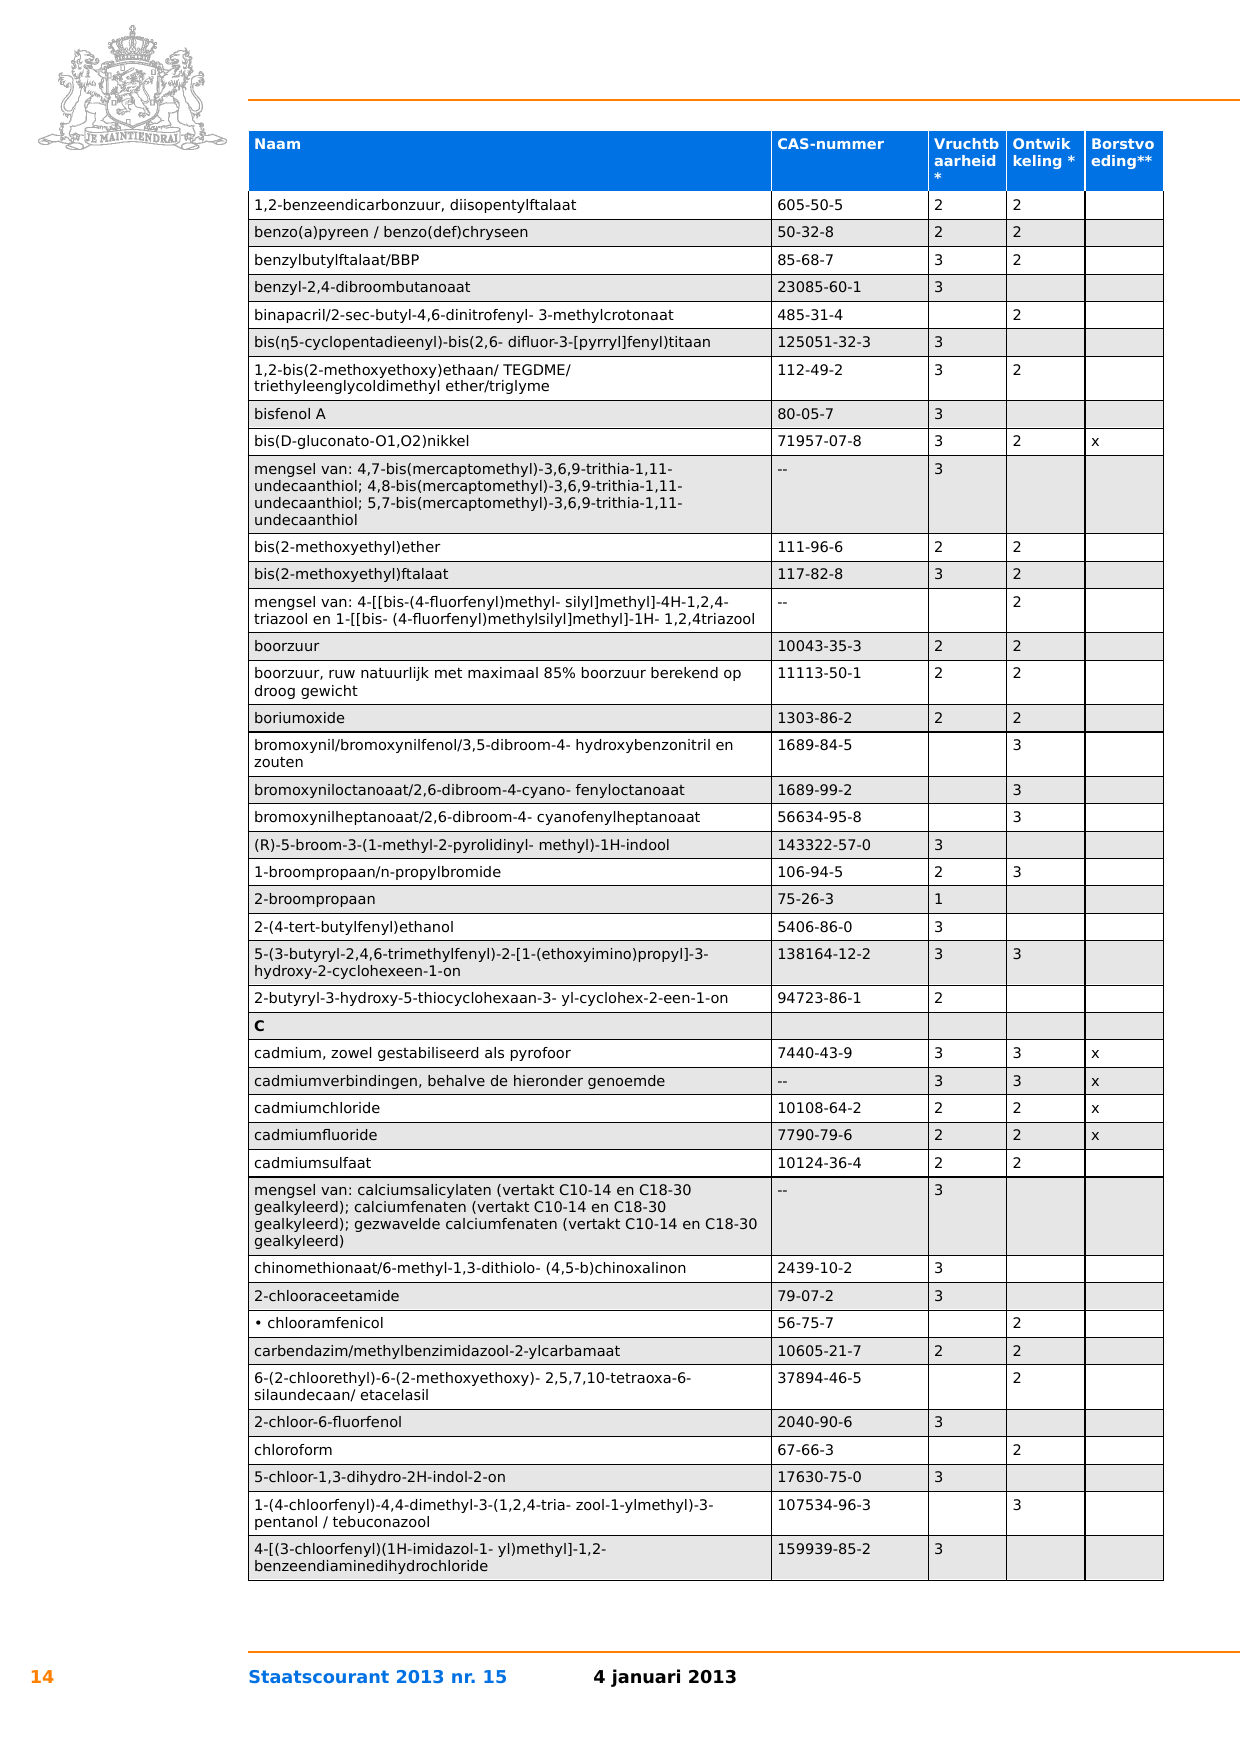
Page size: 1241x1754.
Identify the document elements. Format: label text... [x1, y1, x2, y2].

table_cell [1007, 914, 1084, 940]
table_cell 3 [929, 329, 1006, 356]
table_cell x [1086, 1068, 1163, 1094]
table_cell [1086, 456, 1163, 533]
table_cell [1086, 1013, 1163, 1039]
table_cell 2 [1007, 633, 1084, 660]
table_cell 605-50-5 [772, 192, 928, 219]
table_cell [929, 589, 1006, 632]
table_cell [1086, 1437, 1163, 1463]
table_cell [929, 1013, 1006, 1039]
table_cell (R)-5-broom-3-(1-methyl-2-pyrolidinyl- methyl)-1H-indool [249, 832, 771, 858]
table_cell 3 [929, 275, 1006, 301]
table_cell 1689-84-5 [772, 733, 928, 776]
table_cell [1007, 1410, 1084, 1436]
table_cell benzylbutylftalaat/BBP [249, 247, 771, 273]
table_cell [1007, 832, 1084, 858]
table_cell [1007, 275, 1084, 301]
table_cell [1086, 1150, 1163, 1176]
table_cell 75-26-3 [772, 886, 928, 913]
table_cell [1086, 633, 1163, 660]
table_cell 2 [1007, 705, 1084, 731]
table_cell bromoxyniloctanoaat/2,6-dibroom-4-cyano- fenyloctanoaat [249, 777, 771, 803]
table_cell [1007, 886, 1084, 913]
table_cell -- [772, 589, 928, 632]
table_cell 2-chloor-6-fluorfenol [249, 1410, 771, 1436]
table_cell 4-[(3-chloorfenyl)(1H-imidazol-1- yl)methyl]-1,2-benzeendiaminedihydrochloride [249, 1536, 771, 1579]
table_cell 2 [1007, 1365, 1084, 1409]
table_cell 3 [929, 1256, 1006, 1282]
table_cell 3 [1007, 777, 1084, 803]
table_cell [929, 733, 1006, 776]
table_cell [1007, 329, 1084, 356]
table_cell 2 [1007, 1123, 1084, 1149]
table_cell chloroform [249, 1437, 771, 1463]
table_cell [1007, 1465, 1084, 1491]
table_cell 79-07-2 [772, 1283, 928, 1309]
table_cell 94723-86-1 [772, 986, 928, 1012]
table_cell bis(2-methoxyethyl)ftalaat [249, 562, 771, 588]
picture [38, 25, 227, 150]
table_cell 2 [1007, 1437, 1084, 1463]
table_cell 2-butyryl-3-hydroxy-5-thiocyclohexaan-3- yl-cyclohex-2-een-1-on [249, 986, 771, 1012]
table_cell carbendazim/methylbenzimidazool-2-ylcarbamaat [249, 1338, 771, 1364]
table_cell 1 [929, 886, 1006, 913]
table_cell [1086, 914, 1163, 940]
table_cell [772, 1013, 928, 1039]
table_cell [1086, 247, 1163, 273]
table_cell bis(η5-cyclopentadieenyl)-bis(2,6- difluor-3-[pyrryl]fenyl)titaan [249, 329, 771, 356]
table_cell 1,2-bis(2-methoxyethoxy)ethaan/ TEGDME/ triethyleenglycoldimethyl­ ether/triglyme [249, 357, 771, 400]
table_cell 143322-57-0 [772, 832, 928, 858]
table_cell 11113-50-1 [772, 661, 928, 704]
table_cell [1086, 1492, 1163, 1535]
table_cell 37894-46-5 [772, 1365, 928, 1409]
table_cell 7440-43-9 [772, 1040, 928, 1067]
table_cell 2 [1007, 429, 1084, 455]
table_cell 159939-85-2 [772, 1536, 928, 1579]
table_cell cadmiumverbindingen, behalve de hieronder genoemde [249, 1068, 771, 1094]
table_cell [1086, 275, 1163, 301]
table_cell 3 [929, 1040, 1006, 1067]
table_cell 106-94-5 [772, 859, 928, 885]
table_cell [1086, 777, 1163, 803]
table_cell benzyl-2,4-dibroombutanoaat [249, 275, 771, 301]
table_cell 80-05-7 [772, 401, 928, 427]
table_cell 2 [929, 705, 1006, 731]
table_cell 7790-79-6 [772, 1123, 928, 1149]
table_cell cadmium, zowel gestabiliseerd als pyrofoor [249, 1040, 771, 1067]
table_cell 2 [1007, 562, 1084, 588]
table_cell [1007, 1178, 1084, 1255]
table_cell cadmiumfluoride [249, 1123, 771, 1149]
table_cell C [249, 1013, 771, 1039]
table_cell [1086, 562, 1163, 588]
table_cell 3 [929, 456, 1006, 533]
table_cell x [1086, 1095, 1163, 1122]
table_cell bisfenol A [249, 401, 771, 427]
table_cell 2 [929, 220, 1006, 246]
table_cell 2-broompropaan [249, 886, 771, 913]
table_cell [929, 777, 1006, 803]
table_cell 2 [929, 534, 1006, 561]
table_cell 2 [1007, 220, 1084, 246]
table_cell 138164-12-2 [772, 941, 928, 984]
table_cell 125051-32-3 [772, 329, 928, 356]
table_cell 3 [929, 247, 1006, 273]
table_header Borstvoeding** [1086, 131, 1163, 191]
table_cell mengsel van: 4-[[bis-(4-fluorfenyl)methyl- silyl]methyl]-4H-1,2,4-triazool en 1-[[bis- (4-fluorfenyl)methylsilyl]methyl]-1H- 1,2,4triazool [249, 589, 771, 632]
table_cell 485-31-4 [772, 302, 928, 328]
table_cell 3 [929, 1283, 1006, 1309]
table_cell [1086, 941, 1163, 984]
table_cell 2 [1007, 192, 1084, 219]
table_cell [929, 302, 1006, 328]
table_cell 17630-75-0 [772, 1465, 928, 1491]
table_cell 2 [929, 986, 1006, 1012]
table_cell 2040-90-6 [772, 1410, 928, 1436]
table_cell [1086, 302, 1163, 328]
table_cell [1086, 401, 1163, 427]
table_cell bis(2-methoxyethyl)ether [249, 534, 771, 561]
table_cell 2 [1007, 357, 1084, 400]
table_cell [1086, 1256, 1163, 1282]
table_cell [1086, 804, 1163, 831]
table_cell boorzuur [249, 633, 771, 660]
table_cell 23085-60-1 [772, 275, 928, 301]
table_cell [1086, 357, 1163, 400]
table_cell 112-49-2 [772, 357, 928, 400]
table_cell [1086, 329, 1163, 356]
table_cell 2 [1007, 1311, 1084, 1337]
table_cell [1086, 1283, 1163, 1309]
table_cell [929, 1365, 1006, 1409]
table_cell [929, 1311, 1006, 1337]
table_cell [1007, 1256, 1084, 1282]
table_cell 67-66-3 [772, 1437, 928, 1463]
table_cell mengsel van: 4,7-bis(mercaptomethyl)-3,6,9-trithia-1,11-undecaanthiol; 4,8-bis(mercaptomethyl)-3,6,9-trithia-1,11-undecaanthiol; 5,7-bis(mercaptomethyl)-3,6,9-trithia-1,11-undecaanthiol [249, 456, 771, 533]
table_cell [1007, 986, 1084, 1012]
table_header CAS-nummer [772, 131, 928, 191]
table_cell 2 [1007, 589, 1084, 632]
table_cell 2 [1007, 247, 1084, 273]
table_header Ontwikkeling * [1007, 131, 1084, 191]
table_cell [1086, 705, 1163, 731]
table_cell bis(D-gluconato-O1,O2)nikkel [249, 429, 771, 455]
table_cell [1086, 661, 1163, 704]
table_cell [1086, 832, 1163, 858]
table_cell 2 [1007, 661, 1084, 704]
table_cell [1007, 1283, 1084, 1309]
table_cell 3 [1007, 1068, 1084, 1094]
table_cell • chlooramfenicol [249, 1311, 771, 1337]
table_cell x [1086, 1040, 1163, 1067]
table_cell [1086, 1178, 1163, 1255]
table_cell 2 [1007, 1095, 1084, 1122]
table_cell [1086, 1410, 1163, 1436]
table_cell -- [772, 1068, 928, 1094]
table_cell 71957-07-8 [772, 429, 928, 455]
table_cell [1086, 733, 1163, 776]
table_cell mengsel van: calciumsalicylaten (vertakt C10-14 en C18-30 gealkyleerd); calciumfenaten (vertakt C10-14 en C18-30 gealkyleerd); gezwavelde calciumfenaten (vertakt C10-14 en C18-30 gealkyleerd) [249, 1178, 771, 1255]
table_cell 56-75-7 [772, 1311, 928, 1337]
table_cell 3 [929, 401, 1006, 427]
table_cell 1-broompropaan/n-propylbromide [249, 859, 771, 885]
table_cell 1-(4-chloorfenyl)-4,4-dimethyl-3-(1,2,4-tria- zool-1-ylmethyl)-3-pentanol / tebuconazool [249, 1492, 771, 1535]
table_cell 2 [929, 633, 1006, 660]
table_cell 3 [1007, 859, 1084, 885]
table_cell [1086, 589, 1163, 632]
table_cell 1,2-benzeendicarbonzuur, diisopentylftalaat [249, 192, 771, 219]
table_cell [1086, 534, 1163, 561]
table_cell 10043-35-3 [772, 633, 928, 660]
table_header Naam [249, 131, 771, 191]
table_cell [1086, 1536, 1163, 1579]
table_cell [1007, 1013, 1084, 1039]
table_cell 3 [1007, 804, 1084, 831]
table_cell 2 [929, 192, 1006, 219]
table_cell [929, 804, 1006, 831]
table_cell cadmiumchloride [249, 1095, 771, 1122]
table_cell 50-32-8 [772, 220, 928, 246]
table_cell [1007, 1536, 1084, 1579]
table_cell 6-(2-chloorethyl)-6-(2-methoxyethoxy)- 2,5,7,10-tetraoxa-6-silaundecaan/ etacelasil [249, 1365, 771, 1409]
table_cell benzo(a)pyreen / benzo(def)chryseen [249, 220, 771, 246]
table_cell 3 [929, 1068, 1006, 1094]
table_cell boriumoxide [249, 705, 771, 731]
table_cell [1086, 1465, 1163, 1491]
table_header Vruchtbaarheid * [929, 131, 1006, 191]
table_cell 3 [929, 1465, 1006, 1491]
table_cell -- [772, 456, 928, 533]
table_cell 2 [1007, 534, 1084, 561]
table_cell 3 [929, 1410, 1006, 1436]
table_cell 2 [1007, 302, 1084, 328]
table_cell 3 [929, 914, 1006, 940]
table_cell [1086, 220, 1163, 246]
table_cell bromoxynilheptanoaat/2,6-dibroom-4- cyanofenylheptanoaat [249, 804, 771, 831]
table_cell 3 [1007, 733, 1084, 776]
table_cell x [1086, 1123, 1163, 1149]
table_cell 10605-21-7 [772, 1338, 928, 1364]
table_cell 3 [929, 941, 1006, 984]
table_cell 2 [1007, 1150, 1084, 1176]
table_cell 3 [1007, 1492, 1084, 1535]
table_cell 1689-99-2 [772, 777, 928, 803]
table_cell 111-96-6 [772, 534, 928, 561]
table_cell 3 [929, 429, 1006, 455]
table_cell [1007, 401, 1084, 427]
table_cell 5-(3-butyryl-2,4,6-trimethylfenyl)-2-[1-(ethoxyimino)propyl]-3-hydroxy-2-cyclohexeen-1-on [249, 941, 771, 984]
table_cell 2 [929, 1123, 1006, 1149]
table_cell 117-82-8 [772, 562, 928, 588]
table_cell 3 [1007, 1040, 1084, 1067]
table_cell [1086, 192, 1163, 219]
table_cell x [1086, 429, 1163, 455]
table_cell [1086, 1338, 1163, 1364]
table_cell [1086, 1311, 1163, 1337]
table_cell 1303-86-2 [772, 705, 928, 731]
table_cell binapacril/2-sec-butyl-4,6-dinitrofenyl- 3-methylcrotonaat [249, 302, 771, 328]
table_cell 10108-64-2 [772, 1095, 928, 1122]
table_cell 2 [929, 1338, 1006, 1364]
table_cell 5-chloor-1,3-dihydro-2H-indol-2-on [249, 1465, 771, 1491]
table_cell 2-(4-tert-butylfenyl)ethanol [249, 914, 771, 940]
table_cell chinomethionaat/6-methyl-1,3-dithiolo- (4,5-b)chinoxalinon [249, 1256, 771, 1282]
table_cell 3 [929, 562, 1006, 588]
table_cell 5406-86-0 [772, 914, 928, 940]
table_cell 85-68-7 [772, 247, 928, 273]
table_cell 3 [1007, 941, 1084, 984]
table_cell 2 [1007, 1338, 1084, 1364]
table_cell 10124-36-4 [772, 1150, 928, 1176]
table_cell [929, 1437, 1006, 1463]
table_cell [1007, 456, 1084, 533]
table_cell 2439-10-2 [772, 1256, 928, 1282]
table_cell bromoxynil/bromoxynilfenol/3,5-dibroom-4- hydroxybenzonitril en zouten [249, 733, 771, 776]
table_cell boorzuur, ruw natuurlijk met maximaal 85% boorzuur berekend op droog gewicht [249, 661, 771, 704]
table_cell 2 [929, 661, 1006, 704]
table_cell 3 [929, 1178, 1006, 1255]
table_cell 3 [929, 1536, 1006, 1579]
table_cell [1086, 859, 1163, 885]
table_cell 3 [929, 832, 1006, 858]
table_cell [929, 1492, 1006, 1535]
table_cell [1086, 1365, 1163, 1409]
table_cell 56634-95-8 [772, 804, 928, 831]
table_cell cadmiumsulfaat [249, 1150, 771, 1176]
table_cell 3 [929, 357, 1006, 400]
table_cell -- [772, 1178, 928, 1255]
table_cell 2 [929, 859, 1006, 885]
table_cell 107534-96-3 [772, 1492, 928, 1535]
table_cell 2 [929, 1095, 1006, 1122]
table_cell [1086, 986, 1163, 1012]
table_cell [1086, 886, 1163, 913]
table_cell 2 [929, 1150, 1006, 1176]
table_cell 2-chlooraceetamide [249, 1283, 771, 1309]
